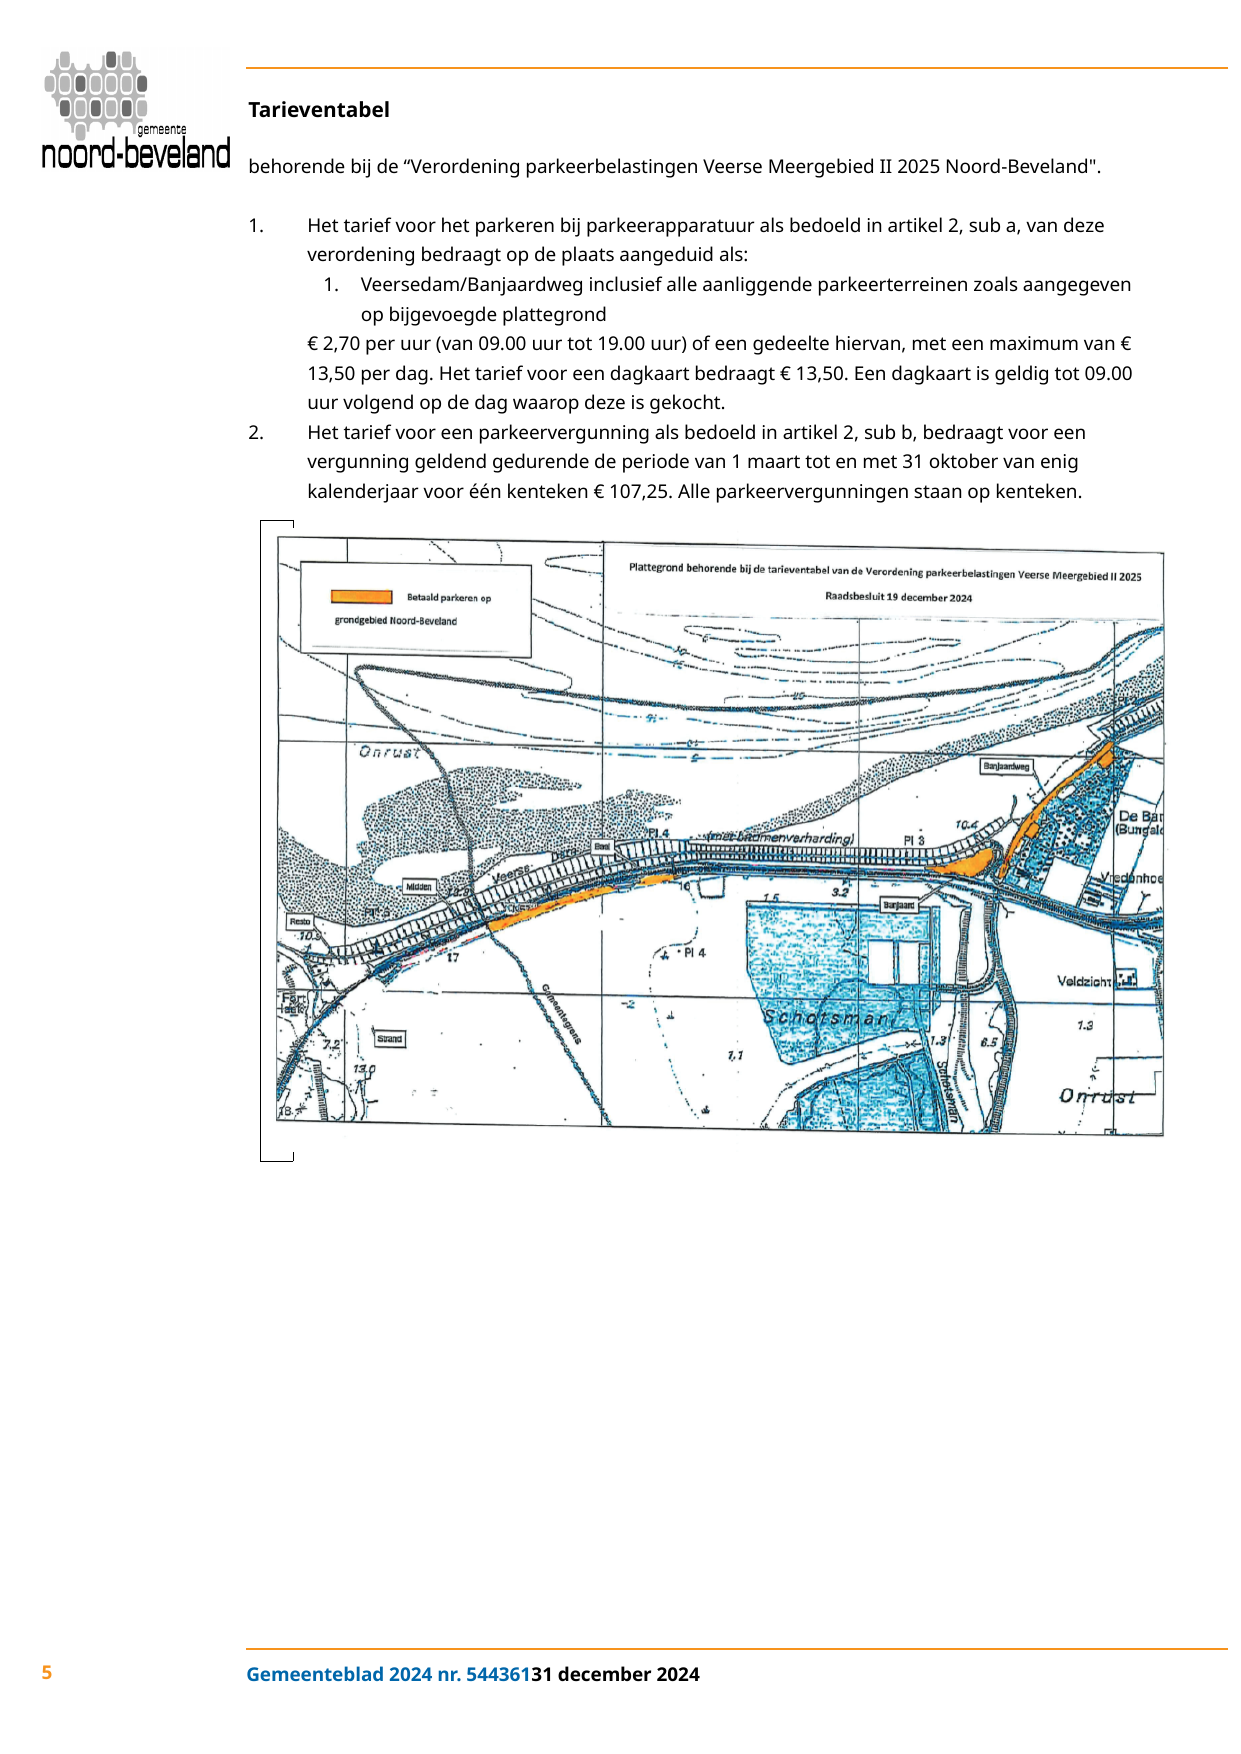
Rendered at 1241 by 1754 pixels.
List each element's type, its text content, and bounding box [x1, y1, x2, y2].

list Veersedam/Banjaardweg inclusief alle aanliggende parkeerterreinen zoals aangegeven op bijgevoegde plattegrond [323, 271, 1152, 327]
list Het tarief voor het parkeren bij parkeerapparatuur als bedoeld in artikel 2, sub a, van deze verordening bedraagt op de plaats aangeduid als: [248, 212, 1152, 267]
list Het tarief voor een parkeervergunning als bedoeld in artikel 2, sub b, bedraagt voor een vergunning geldend gedurende de periode van 1 maart tot en met 31 oktober van enig kalenderjaar voor één kenteken € 107,25. Alle parkeervergunningen staan op kenteken. [248, 419, 1152, 504]
picture [268, 528, 1173, 1152]
text behorende bij de “Verordening parkeerbelastingen Veerse Meergebied II 2025 Noord-Beveland". [248, 153, 1152, 179]
list € 2,70 per uur (van 09.00 uur tot 19.00 uur) of een gedeelte hiervan, met een maximum van € 13,50 per dag. Het tarief voor een dagkaart bedraagt € 13,50. Een dagkaart is geldig tot 09.00 uur volgend op de dag waarop deze is gekocht. [248, 330, 1152, 415]
picture [41, 47, 231, 172]
text Tarieventabel [248, 95, 1152, 123]
